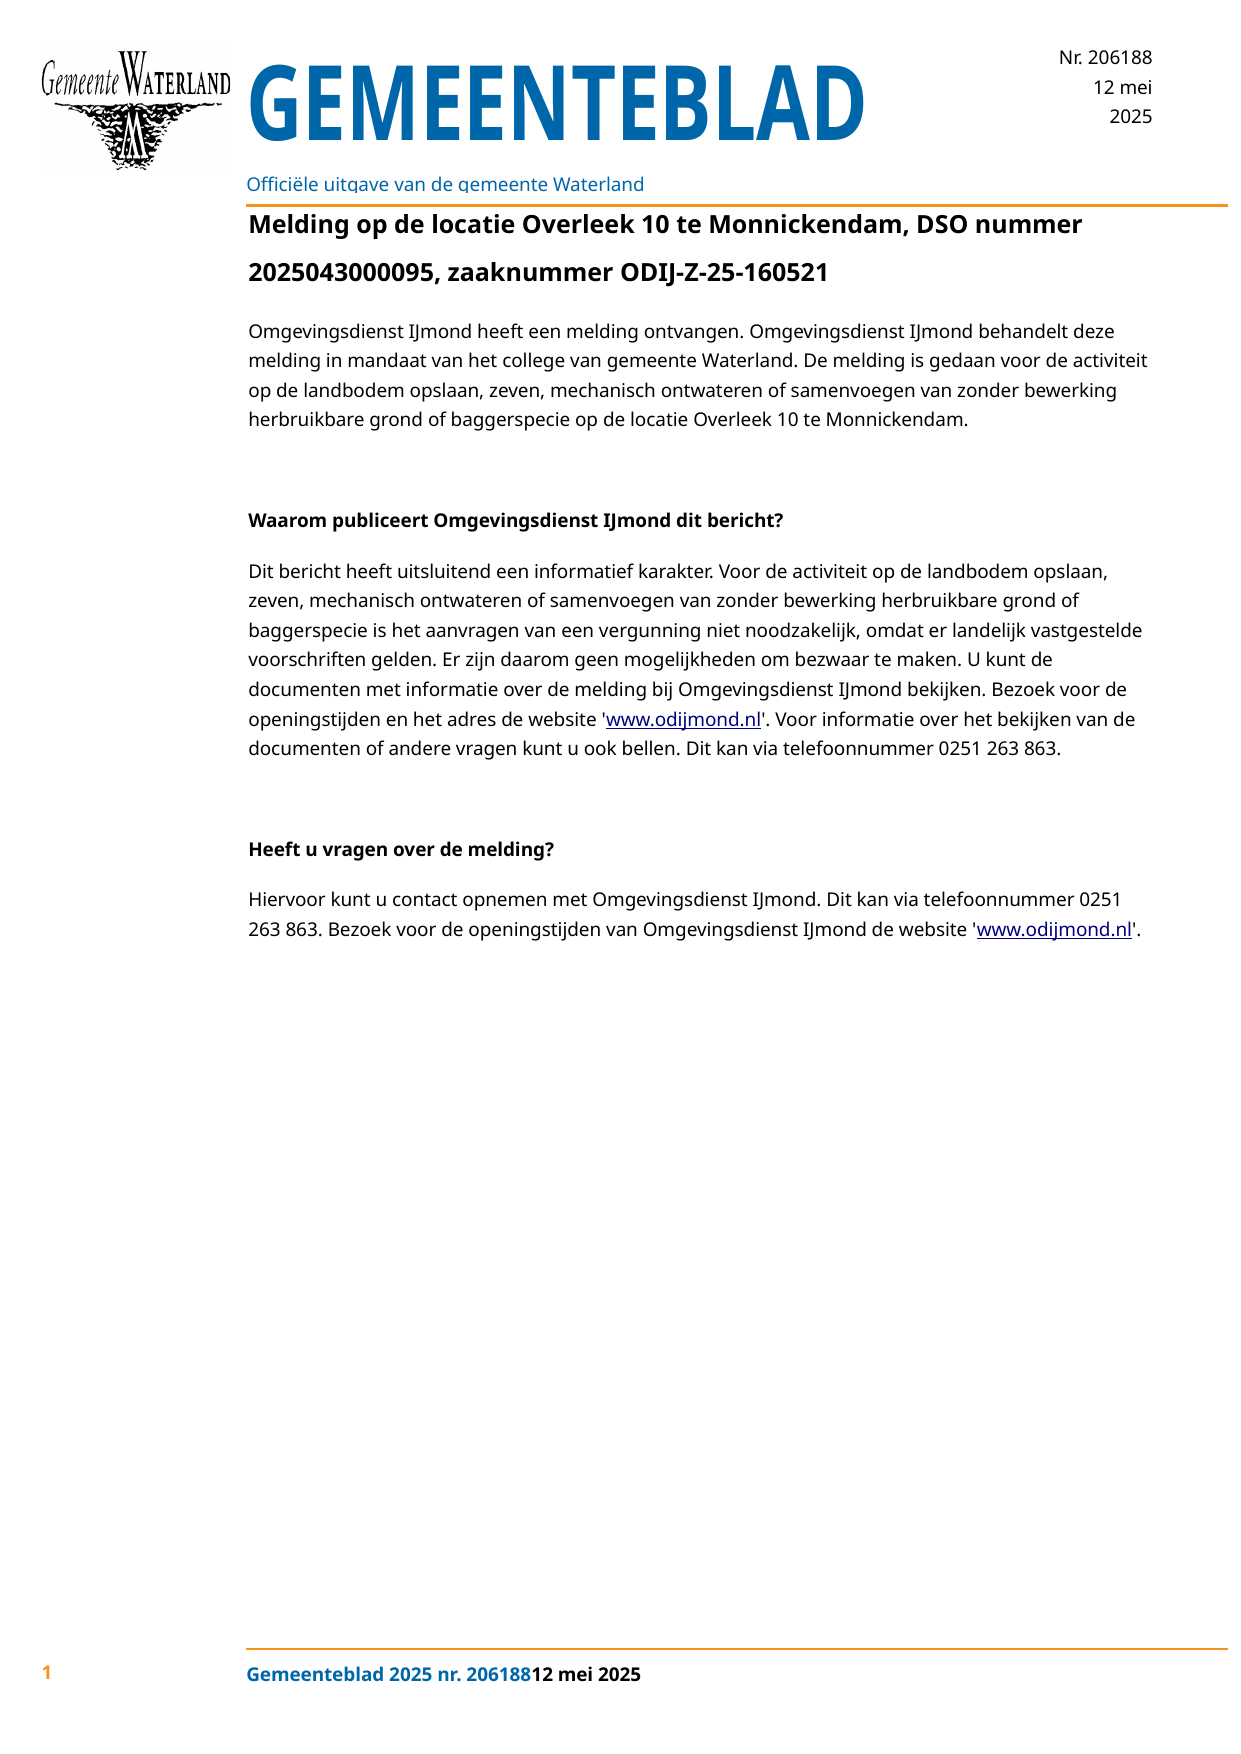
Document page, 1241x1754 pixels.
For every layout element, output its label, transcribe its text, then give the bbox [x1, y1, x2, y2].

text Melding op de locatie Overleek 10 te Monnickendam, DSO nummer 2025043000095, zaaknummer ODIJ-Z-25-160521 [248, 207, 1152, 288]
picture [41, 47, 231, 172]
text Hiervoor kunt u contact opnemen met Omgevingsdienst IJmond. Dit kan via telefoonnummer 0251 263 863. Bezoek voor de openingstijden van Omgevingsdienst IJmond de website 'www.odijmond.nl'. [248, 887, 1152, 942]
text Heeft u vragen over de melding? [248, 836, 1152, 862]
text Omgevingsdienst IJmond heeft een melding ontvangen. Omgevingsdienst IJmond behandelt deze melding in mandaat van het college van gemeente Waterland. De melding is gedaan voor de activiteit op de landbodem opslaan, zeven, mechanisch ontwateren of samenvoegen van zonder bewerking herbruikbare grond of baggerspecie op de locatie Overleek 10 te Monnickendam. [248, 318, 1152, 432]
text Waarom publiceert Omgevingsdienst IJmond dit bericht? [248, 507, 1152, 533]
text Dit bericht heeft uitsluitend een informatief karakter. Voor de activiteit op de landbodem opslaan, zeven, mechanisch ontwateren of samenvoegen van zonder bewerking herbruikbare grond of baggerspecie is het aanvragen van een vergunning niet noodzakelijk, omdat er landelijk vastgestelde voorschriften gelden. Er zijn daarom geen mogelijkheden om bezwaar te maken. U kunt de documenten met informatie over de melding bij Omgevingsdienst IJmond bekijken. Bezoek voor de openingstijden en het adres de website 'www.odijmond.nl'. Voor informatie over het bekijken van de documenten of andere vragen kunt u ook bellen. Dit kan via telefoonnummer 0251 263 863. [248, 558, 1152, 761]
